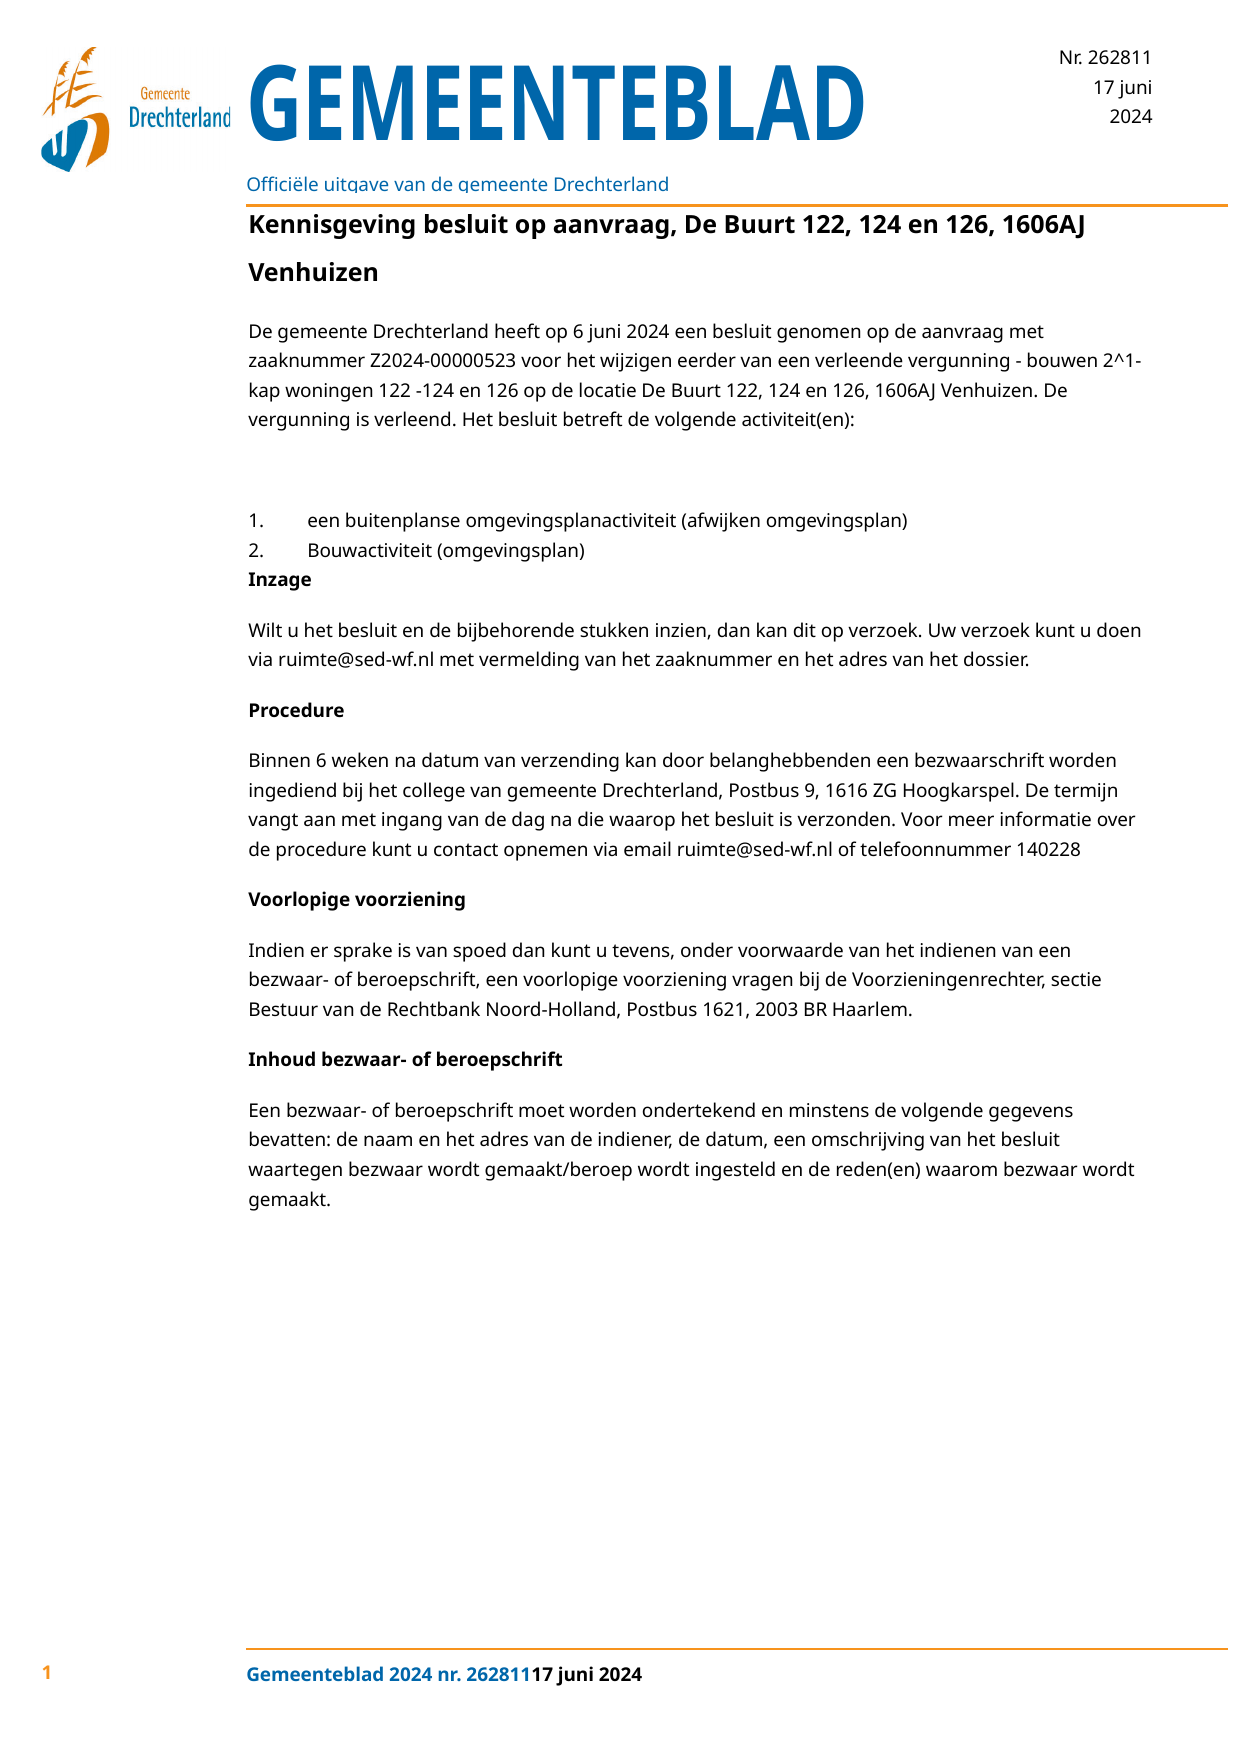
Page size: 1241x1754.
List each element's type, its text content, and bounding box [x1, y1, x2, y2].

text Voorlopige voorziening [248, 887, 1152, 912]
picture [226, 115, 231, 124]
list een buitenplanse omgevingsplanactiviteit (afwijken omgevingsplan) [248, 507, 1152, 533]
text Inzage [248, 567, 1152, 592]
text Kennisgeving besluit op aanvraag, De Buurt 122, 124 en 126, 1606AJ Venhuizen [248, 207, 1152, 288]
picture [41, 158, 64, 172]
text Wilt u het besluit en de bijbehorende stukken inzien, dan kan dit op verzoek. Uw verzoek kunt u doen via ruimte@sed-wf.nl met vermelding van het zaaknummer en het adres van het dossier. [248, 617, 1152, 672]
text Indien er sprake is van spoed dan kunt u tevens, onder voorwaarde van het indienen van een bezwaar- of beroepschrift, een voorlopige voorziening vragen bij de Voorzieningenrechter, sectie Bestuur van de Rechtbank Noord-Holland, Postbus 1621, 2003 BR Haarlem. [248, 937, 1152, 1022]
picture [41, 47, 231, 172]
text Binnen 6 weken na datum van verzending kan door belanghebbenden een bezwaarschrift worden ingediend bij het college van gemeente Drechterland, Postbus 9, 1616 ZG Hoogkarspel. De termijn vangt aan met ingang van de dag na die waarop het besluit is verzonden. Voor meer informatie over de procedure kunt u contact opnemen via email ruimte@sed-wf.nl of telefoonnummer 140228 [248, 747, 1152, 862]
text Procedure [248, 697, 1152, 723]
text De gemeente Drechterland heeft op 6 juni 2024 een besluit genomen op de aanvraag met zaaknummer Z2024-00000523 voor het wijzigen eerder van een verleende vergunning - bouwen 2^1-kap woningen 122 -124 en 126 op de locatie De Buurt 122, 124 en 126, 1606AJ Venhuizen. De vergunning is verleend. Het besluit betreft de volgende activiteit(en): [248, 318, 1152, 432]
text Een bezwaar- of beroepschrift moet worden ondertekend en minstens de volgende gegevens bevatten: de naam en het adres van de indiener, de datum, een omschrijving van het besluit waartegen bezwaar wordt gemaakt/beroep wordt ingesteld en de reden(en) waarom bezwaar wordt gemaakt. [248, 1097, 1152, 1212]
text Inhoud bezwaar- of beroepschrift [248, 1047, 1152, 1072]
list Bouwactiviteit (omgevingsplan) [248, 537, 1152, 563]
